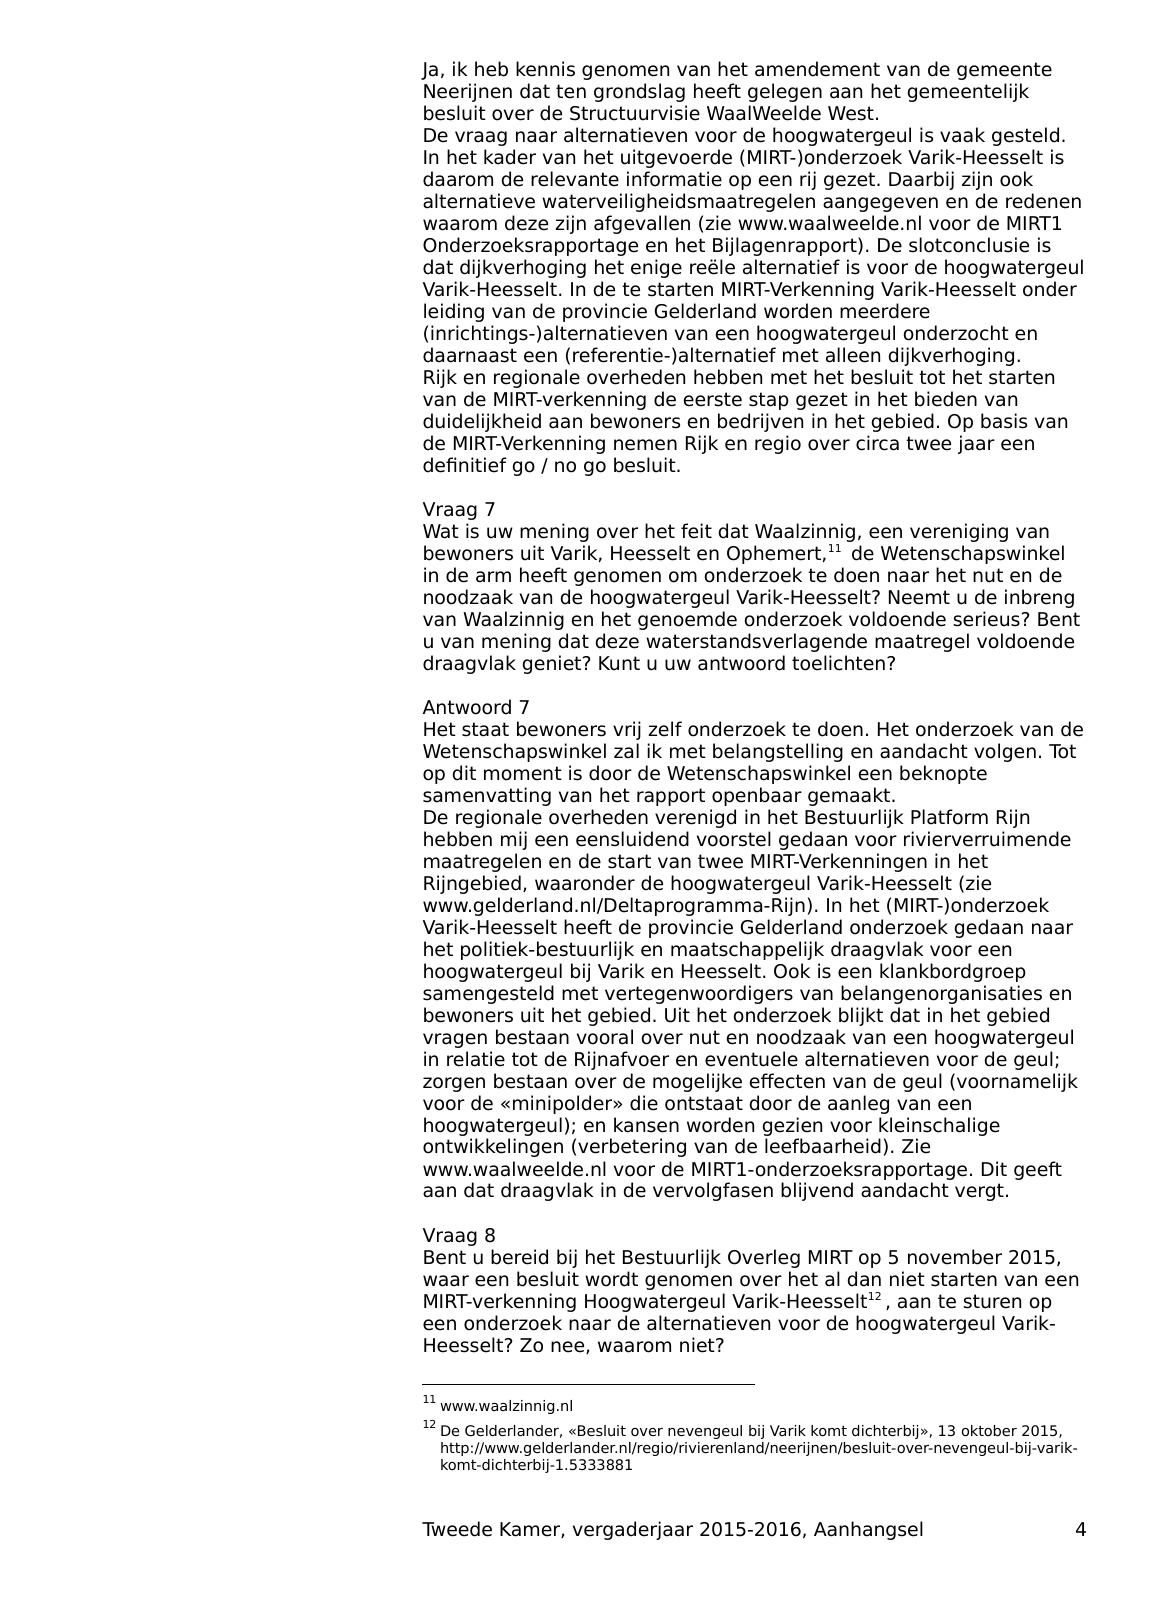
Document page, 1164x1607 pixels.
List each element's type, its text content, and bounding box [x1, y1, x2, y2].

text Ja, ik heb kennis genomen van het amendement van de gemeente Neerijnen dat ten grondslag heeft gelegen aan het gemeentelijk besluit over de Structuurvisie WaalWeelde West. [422, 59, 1087, 125]
text Rijk en regionale overheden hebben met het besluit tot het starten van de MIRT-verkenning de eerste stap gezet in het bieden van duidelijkheid aan bewoners en bedrijven in het gebied. Op basis van de MIRT-Verkenning nemen Rijk en regio over circa twee jaar een definitief go / no go besluit. [422, 367, 1087, 477]
text Vraag 8 [422, 1224, 1087, 1247]
text Vraag 7 [422, 499, 1087, 521]
text www.waalzinnig.nl [422, 1393, 1087, 1416]
text Het staat bewoners vrij zelf onderzoek te doen. Het onderzoek van de Wetenschapswinkel zal ik met belangstelling en aandacht volgen. Tot op dit moment is door de Wetenschapswinkel een beknopte samenvatting van het rapport openbaar gemaakt. [422, 719, 1087, 807]
text De vraag naar alternatieven voor de hoogwatergeul is vaak gesteld. In het kader van het uitgevoerde (MIRT-)onderzoek Varik-Heesselt is daarom de relevante informatie op een rij gezet. Daarbij zijn ook alternatieve waterveiligheidsmaatregelen aangegeven en de redenen waarom deze zijn afgevallen (zie www.waalweelde.nl voor de MIRT1 Onderzoeksrapportage en het Bijlagenrapport). De slotconclusie is dat dijkverhoging het enige reële alternatief is voor de hoogwatergeul Varik-Heesselt. In de te starten MIRT-Verkenning Varik-Heesselt onder leiding van de provincie Gelderland worden meerdere (inrichtings-)alternatieven van een hoogwatergeul onderzocht en daarnaast een (referentie-)alternatief met alleen dijkverhoging. [422, 125, 1087, 367]
text Antwoord 7 [422, 697, 1087, 719]
text De Gelderlander, «Besluit over nevengeul bij Varik komt dichterbij», 13 oktober 2015, http://www.gelderlander.nl/regio/rivierenland/neerijnen/besluit-over-nevengeul-bij-varik-komt-dichterbij-1.5333881 [422, 1418, 1087, 1474]
text Wat is uw mening over het feit dat Waalzinnig, een vereniging van bewoners uit Varik, Heesselt en Ophemert, de Wetenschapswinkel in de arm heeft genomen om onderzoek te doen naar het nut en de noodzaak van de hoogwatergeul Varik-Heesselt? Neemt u de inbreng van Waalzinnig en het genoemde onderzoek voldoende serieus? Bent u van mening dat deze waterstandsverlagende maatregel voldoende draagvlak geniet? Kunt u uw antwoord toelichten? [422, 521, 1087, 675]
text De regionale overheden verenigd in het Bestuurlijk Platform Rijn hebben mij een eensluidend voorstel gedaan voor rivierverruimende maatregelen en de start van twee MIRT-Verkenningen in het Rijngebied, waaronder de hoogwatergeul Varik-Heesselt (zie www.gelderland.nl/Deltaprogramma-Rijn). In het (MIRT-)onderzoek Varik-Heesselt heeft de provincie Gelderland onderzoek gedaan naar het politiek-bestuurlijk en maatschappelijk draagvlak voor een hoogwatergeul bij Varik en Heesselt. Ook is een klankbordgroep samengesteld met vertegenwoordigers van belangenorganisaties en bewoners uit het gebied. Uit het onderzoek blijkt dat in het gebied vragen bestaan vooral over nut en noodzaak van een hoogwatergeul in relatie tot de Rijnafvoer en eventuele alternatieven voor de geul; zorgen bestaan over de mogelijke effecten van de geul (voornamelijk voor de «minipolder» die ontstaat door de aanleg van een hoogwatergeul); en kansen worden gezien voor kleinschalige ontwikkelingen (verbetering van de leefbaarheid). Zie www.waalweelde.nl voor de MIRT1-onderzoeksrapportage. Dit geeft aan dat draagvlak in de vervolgfasen blijvend aandacht vergt. [422, 807, 1087, 1202]
text Bent u bereid bij het Bestuurlijk Overleg MIRT op 5 november 2015, waar een besluit wordt genomen over het al dan niet starten van een MIRT-verkenning Hoogwatergeul Varik-Heesselt, aan te sturen op een onderzoek naar de alternatieven voor de hoogwatergeul Varik-Heesselt? Zo nee, waarom niet? [422, 1247, 1087, 1356]
